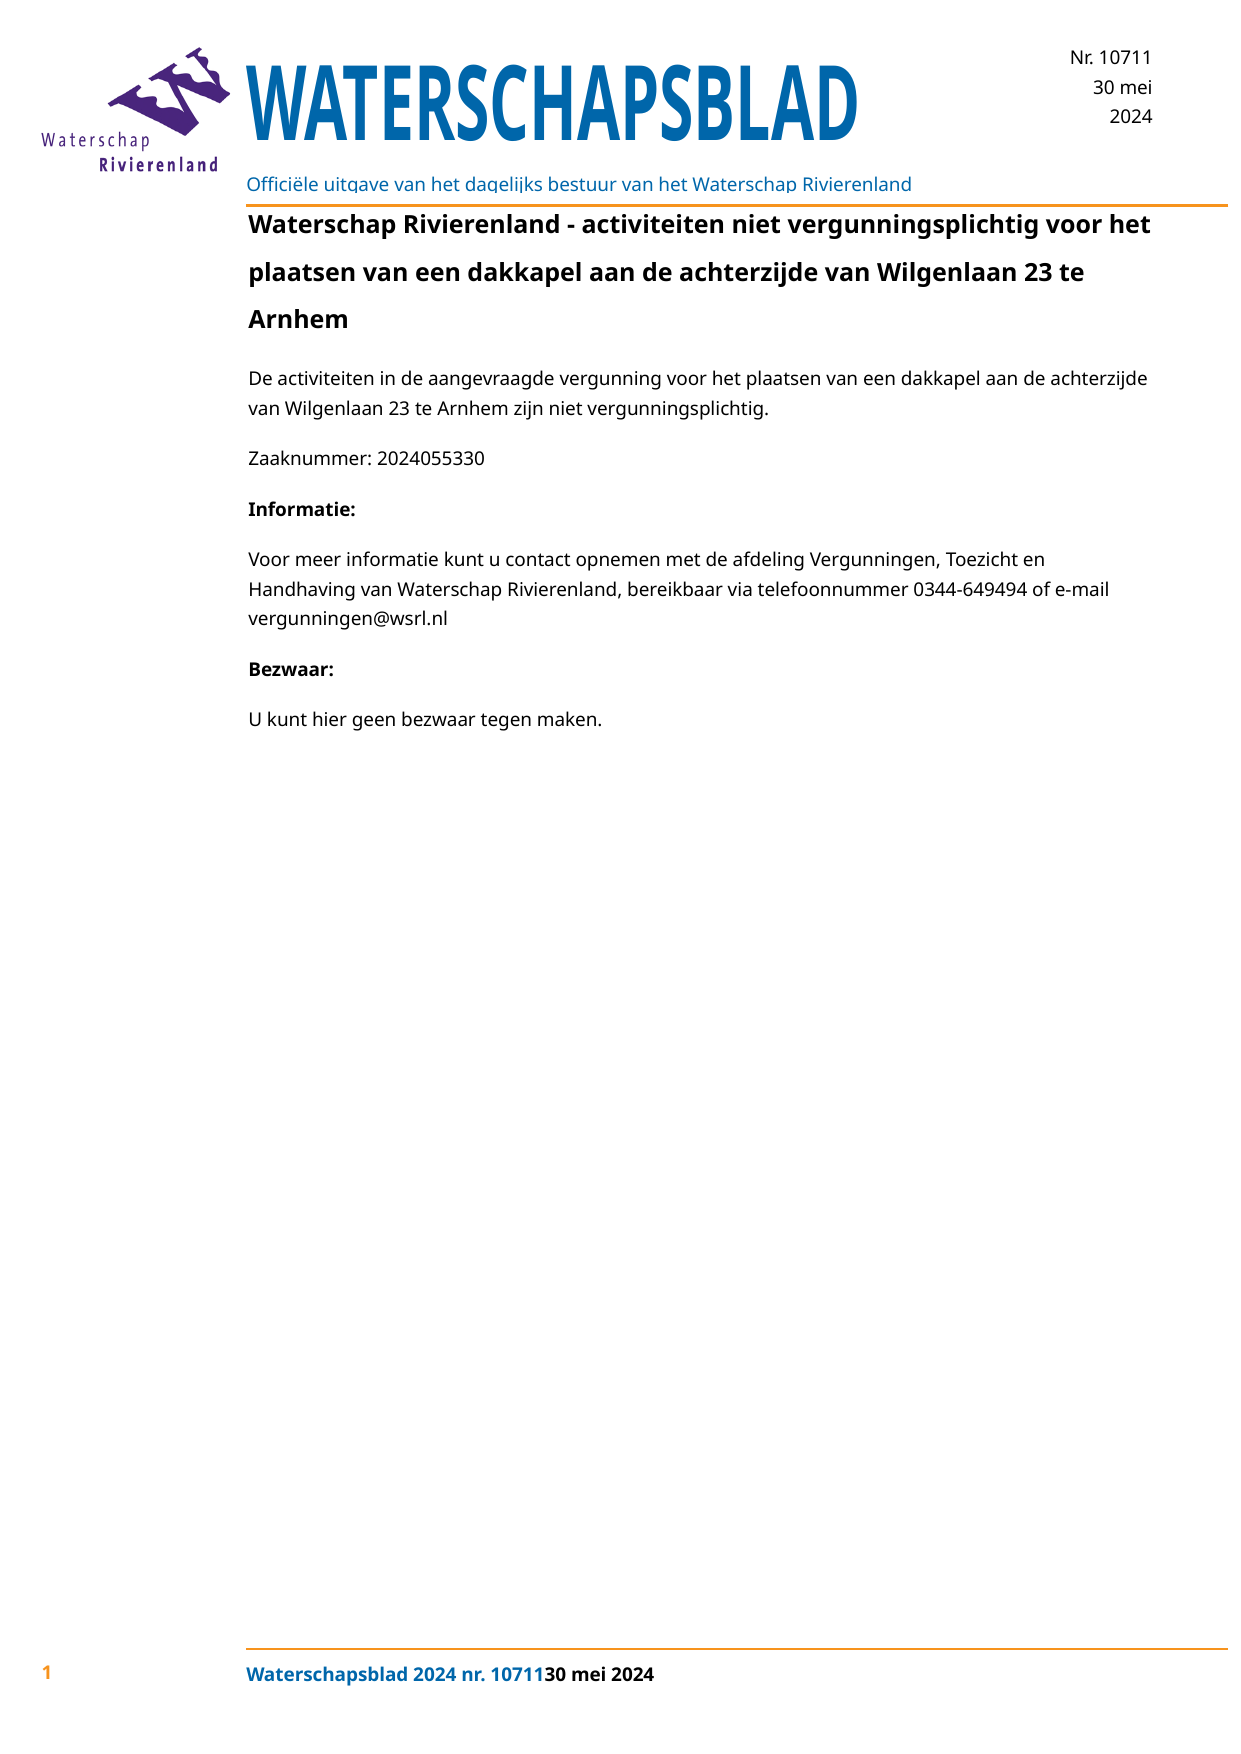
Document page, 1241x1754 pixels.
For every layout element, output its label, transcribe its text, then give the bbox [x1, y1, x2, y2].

text U kunt hier geen bezwaar tegen maken. [248, 706, 1152, 732]
text Voor meer informatie kunt u contact opnemen met de afdeling Vergunningen, Toezicht en Handhaving van Waterschap Rivierenland, bereikbaar via telefoonnummer 0344-649494 of e-mail vergunningen@wsrl.nl [248, 546, 1152, 631]
text Bezwaar: [248, 656, 1152, 682]
text De activiteiten in de aangevraagde vergunning voor het plaatsen van een dakkapel aan de achterzijde van Wilgenlaan 23 te Arnhem zijn niet vergunningsplichtig. [248, 366, 1152, 421]
text Zaaknummer: 2024055330 [248, 446, 1152, 471]
picture [41, 47, 231, 172]
text Informatie: [248, 496, 1152, 522]
text Waterschap Rivierenland - activiteiten niet vergunningsplichtig voor het plaatsen van een dakkapel aan de achterzijde van Wilgenlaan 23 te Arnhem [248, 207, 1152, 336]
